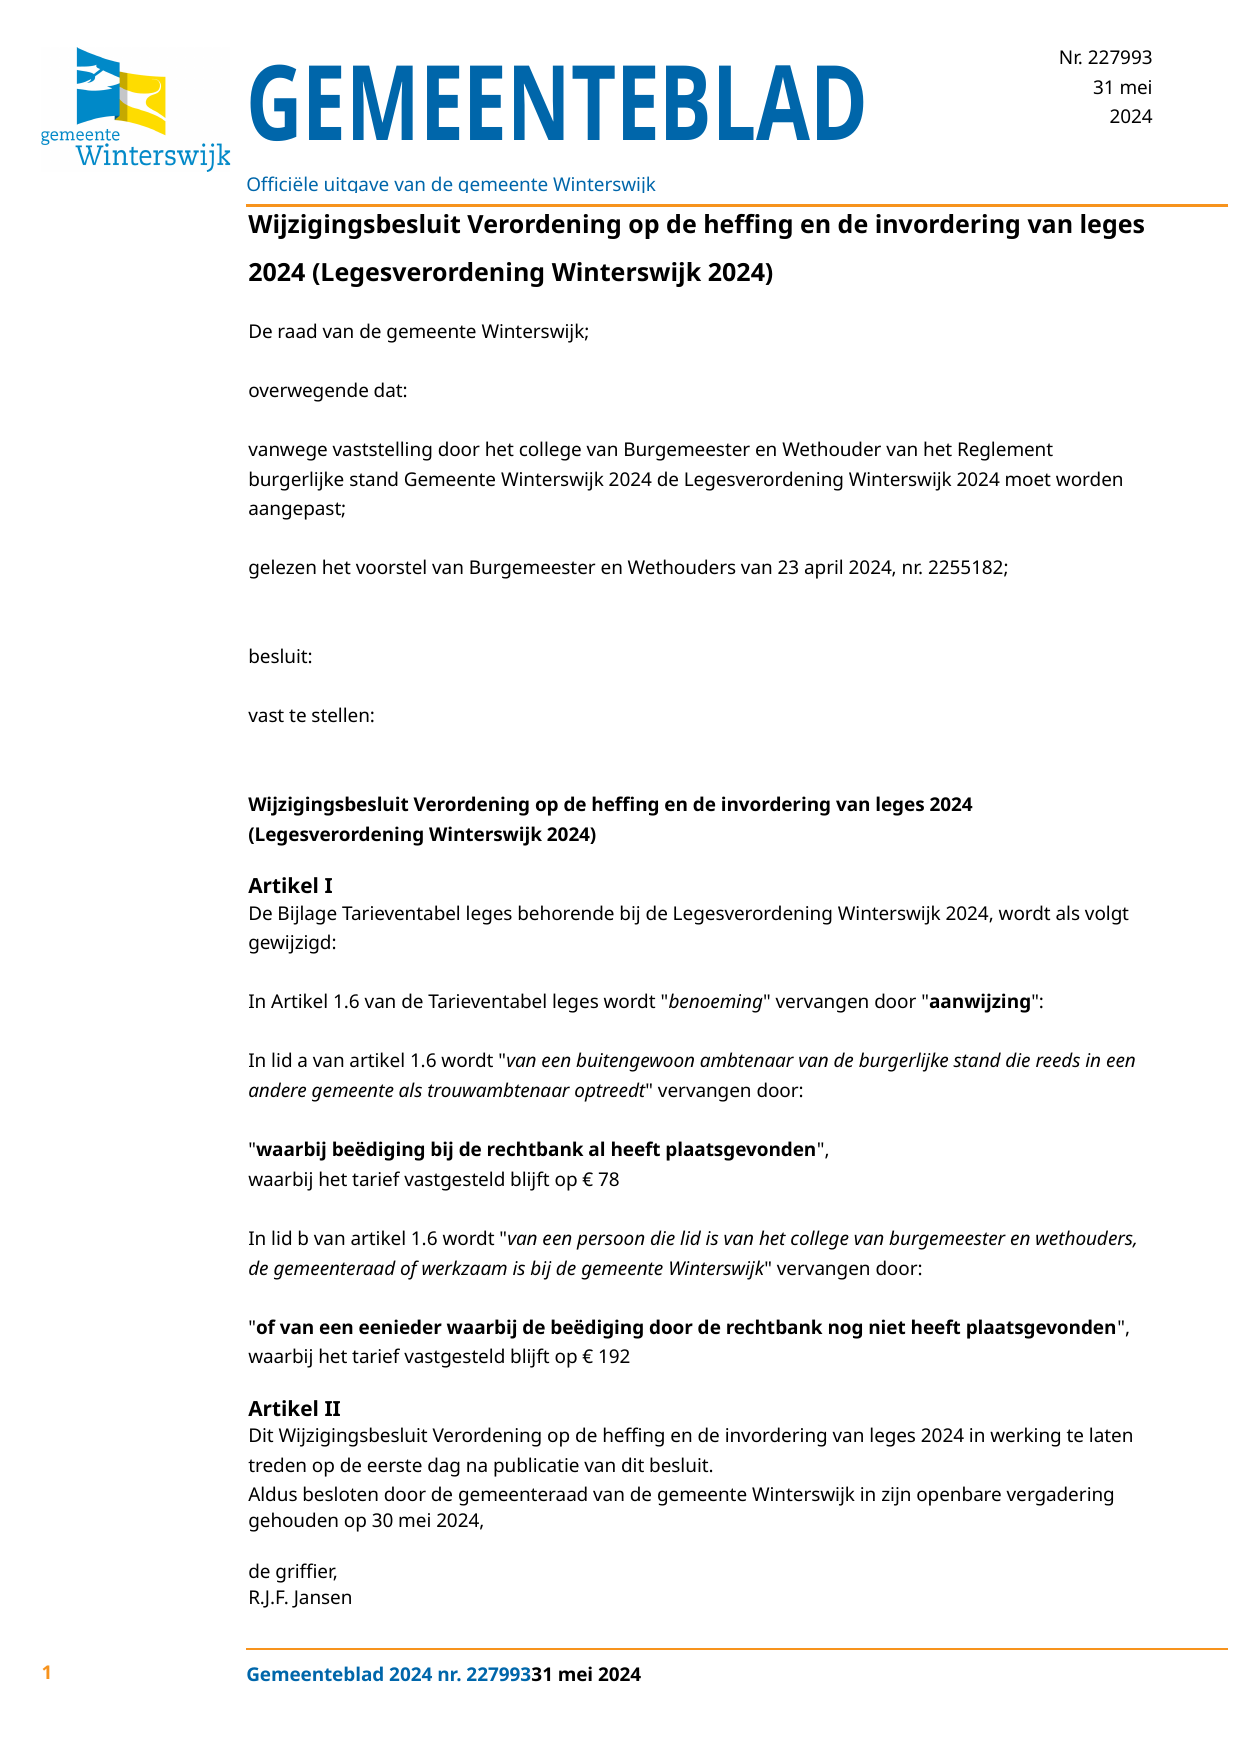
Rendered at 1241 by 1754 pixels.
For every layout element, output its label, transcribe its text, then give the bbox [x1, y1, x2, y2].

text overwegende dat: [248, 377, 1152, 403]
text Artikel I [248, 871, 1152, 900]
text Wijzigingsbesluit Verordening op de heffing en de invordering van leges 2024 (Legesverordening Winterswijk 2024) [248, 207, 1152, 288]
text De raad van de gemeente Winterswijk; [248, 318, 1152, 344]
text de griffier, [248, 1559, 1152, 1584]
text vast te stellen: [248, 702, 1152, 728]
text gelezen het voorstel van Burgemeester en Wethouders van 23 april 2024, nr. 2255182; [248, 554, 1152, 580]
picture [225, 153, 231, 162]
text waarbij het tarief vastgesteld blijft op € 78 [248, 1166, 1152, 1192]
text In lid b van artikel 1.6 wordt "van een persoon die lid is van het college van burgemeester en wethouders, de gemeenteraad of werkzaam is bij de gemeente Winterswijk" vervangen door: [248, 1225, 1152, 1280]
text Dit Wijzigingsbesluit Verordening op de heffing en de invordering van leges 2024 in werking te laten treden op de eerste dag na publicatie van dit besluit. [248, 1422, 1152, 1478]
text "waarbij beëdiging bij de rechtbank al heeft plaatsgevonden", [248, 1136, 1152, 1162]
picture [41, 47, 231, 172]
text Wijzigingsbesluit Verordening op de heffing en de invordering van leges 2024 (Legesverordening Winterswijk 2024) [248, 791, 1152, 847]
text besluit: [248, 643, 1152, 669]
text R.J.F. Jansen [248, 1584, 1152, 1610]
text "of van een eenieder waarbij de beëdiging door de rechtbank nog niet heeft plaatsgevonden", waarbij het tarief vastgesteld blijft op € 192 [248, 1314, 1152, 1369]
text De Bijlage Tarieventabel leges behorende bij de Legesverordening Winterswijk 2024, wordt als volgt gewijzigd: [248, 900, 1152, 955]
text In Artikel 1.6 van de Tarieventabel leges wordt "benoeming" vervangen door "aanwijzing": [248, 988, 1152, 1014]
text vanwege vaststelling door het college van Burgemeester en Wethouder van het Reglement burgerlijke stand Gemeente Winterswijk 2024 de Legesverordening Winterswijk 2024 moet worden aangepast; [248, 436, 1152, 521]
text In lid a van artikel 1.6 wordt "van een buitengewoon ambtenaar van de burgerlijke stand die reeds in een andere gemeente als trouwambtenaar optreedt" vervangen door: [248, 1048, 1152, 1103]
text Aldus besloten door de gemeenteraad van de gemeente Winterswijk in zijn openbare vergadering gehouden op 30 mei 2024, [248, 1481, 1152, 1533]
text Artikel II [248, 1394, 1152, 1422]
